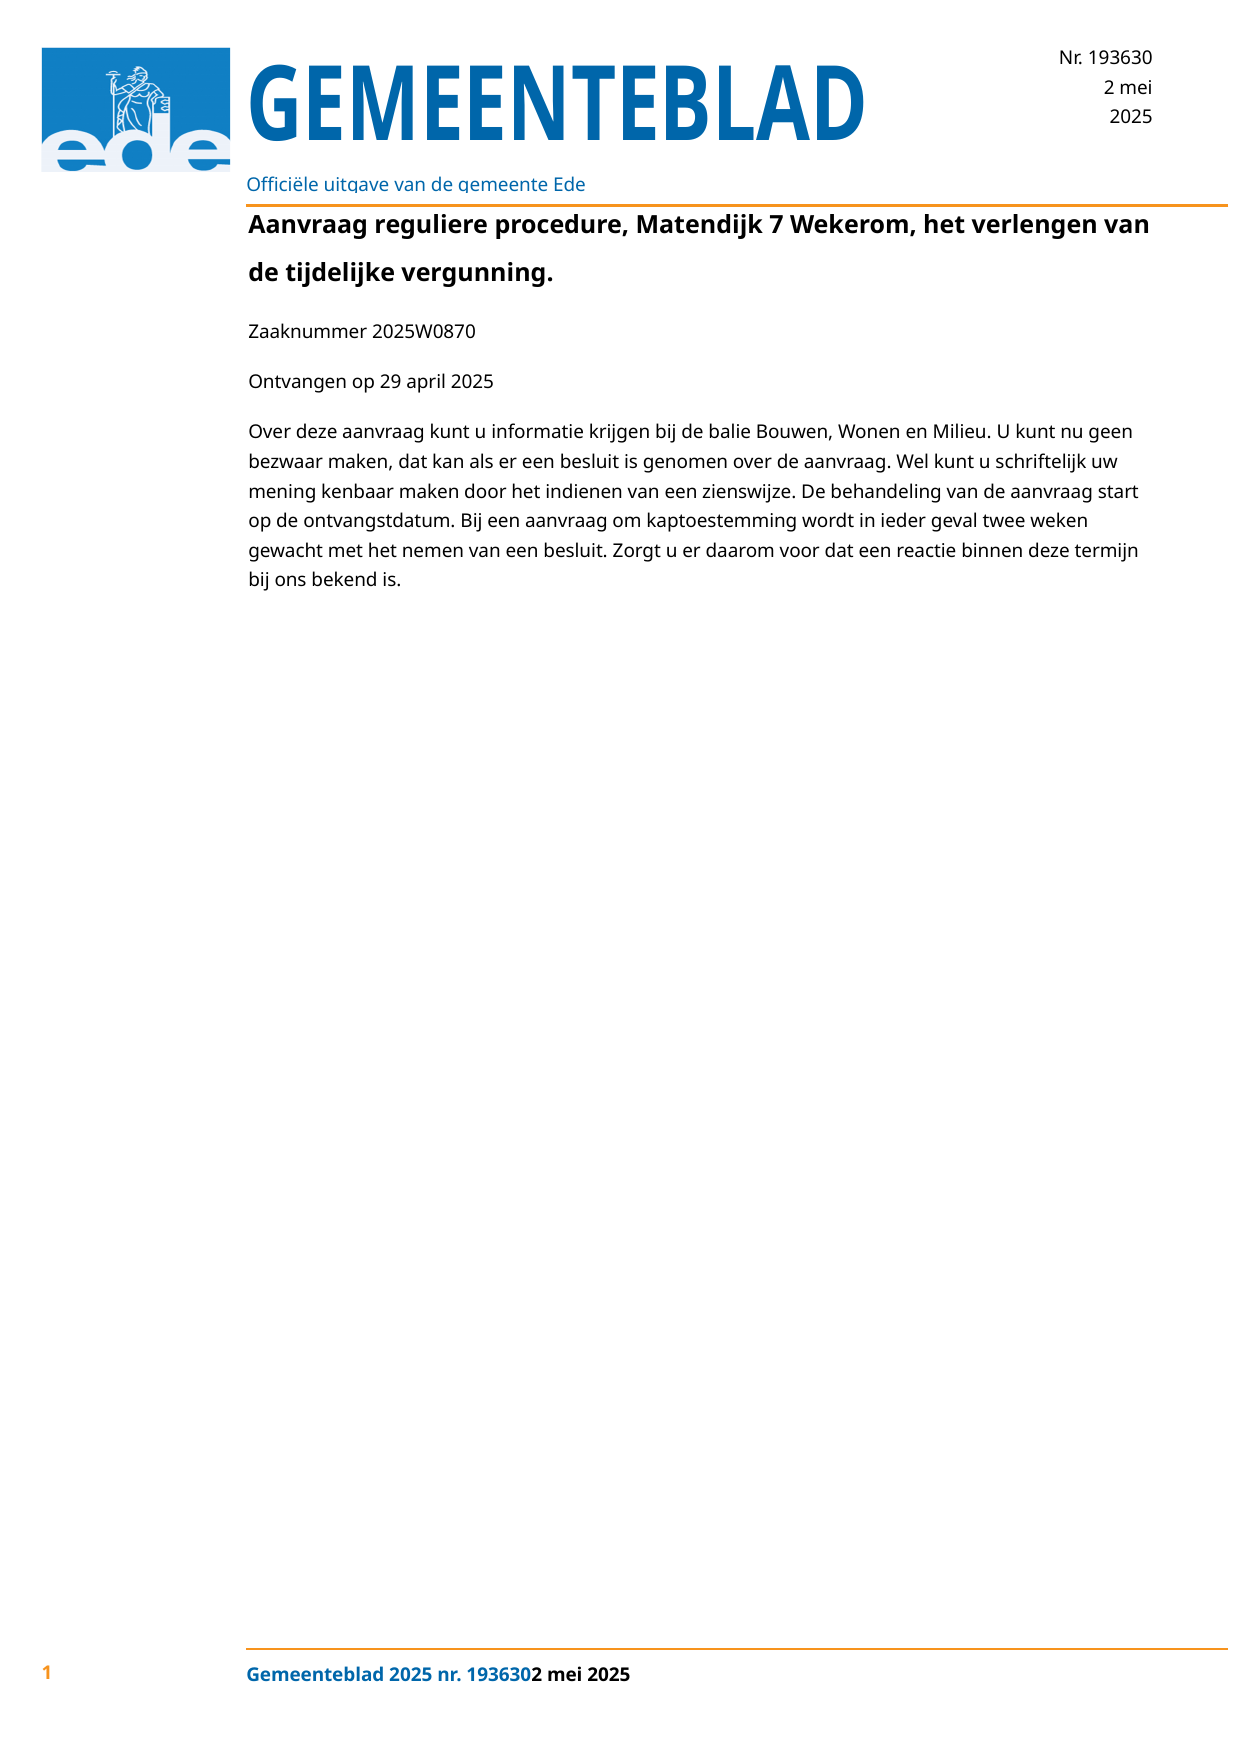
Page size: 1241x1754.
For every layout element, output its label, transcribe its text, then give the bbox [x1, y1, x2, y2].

text Ontvangen op 29 april 2025 [248, 368, 1152, 394]
text Zaaknummer 2025W0870 [248, 318, 1152, 344]
picture [41, 47, 231, 172]
text Over deze aanvraag kunt u informatie krijgen bij de balie Bouwen, Wonen en Milieu. U kunt nu geen bezwaar maken, dat kan als er een besluit is genomen over de aanvraag. Wel kunt u schriftelijk uw mening kenbaar maken door het indienen van een zienswijze. De behandeling van de aanvraag start op de ontvangstdatum. Bij een aanvraag om kaptoestemming wordt in ieder geval twee weken gewacht met het nemen van een besluit. Zorgt u er daarom voor dat een reactie binnen deze termijn bij ons bekend is. [248, 419, 1152, 592]
text Aanvraag reguliere procedure, Matendijk 7 Wekerom, het verlengen van de tijdelijke vergunning. [248, 207, 1152, 288]
